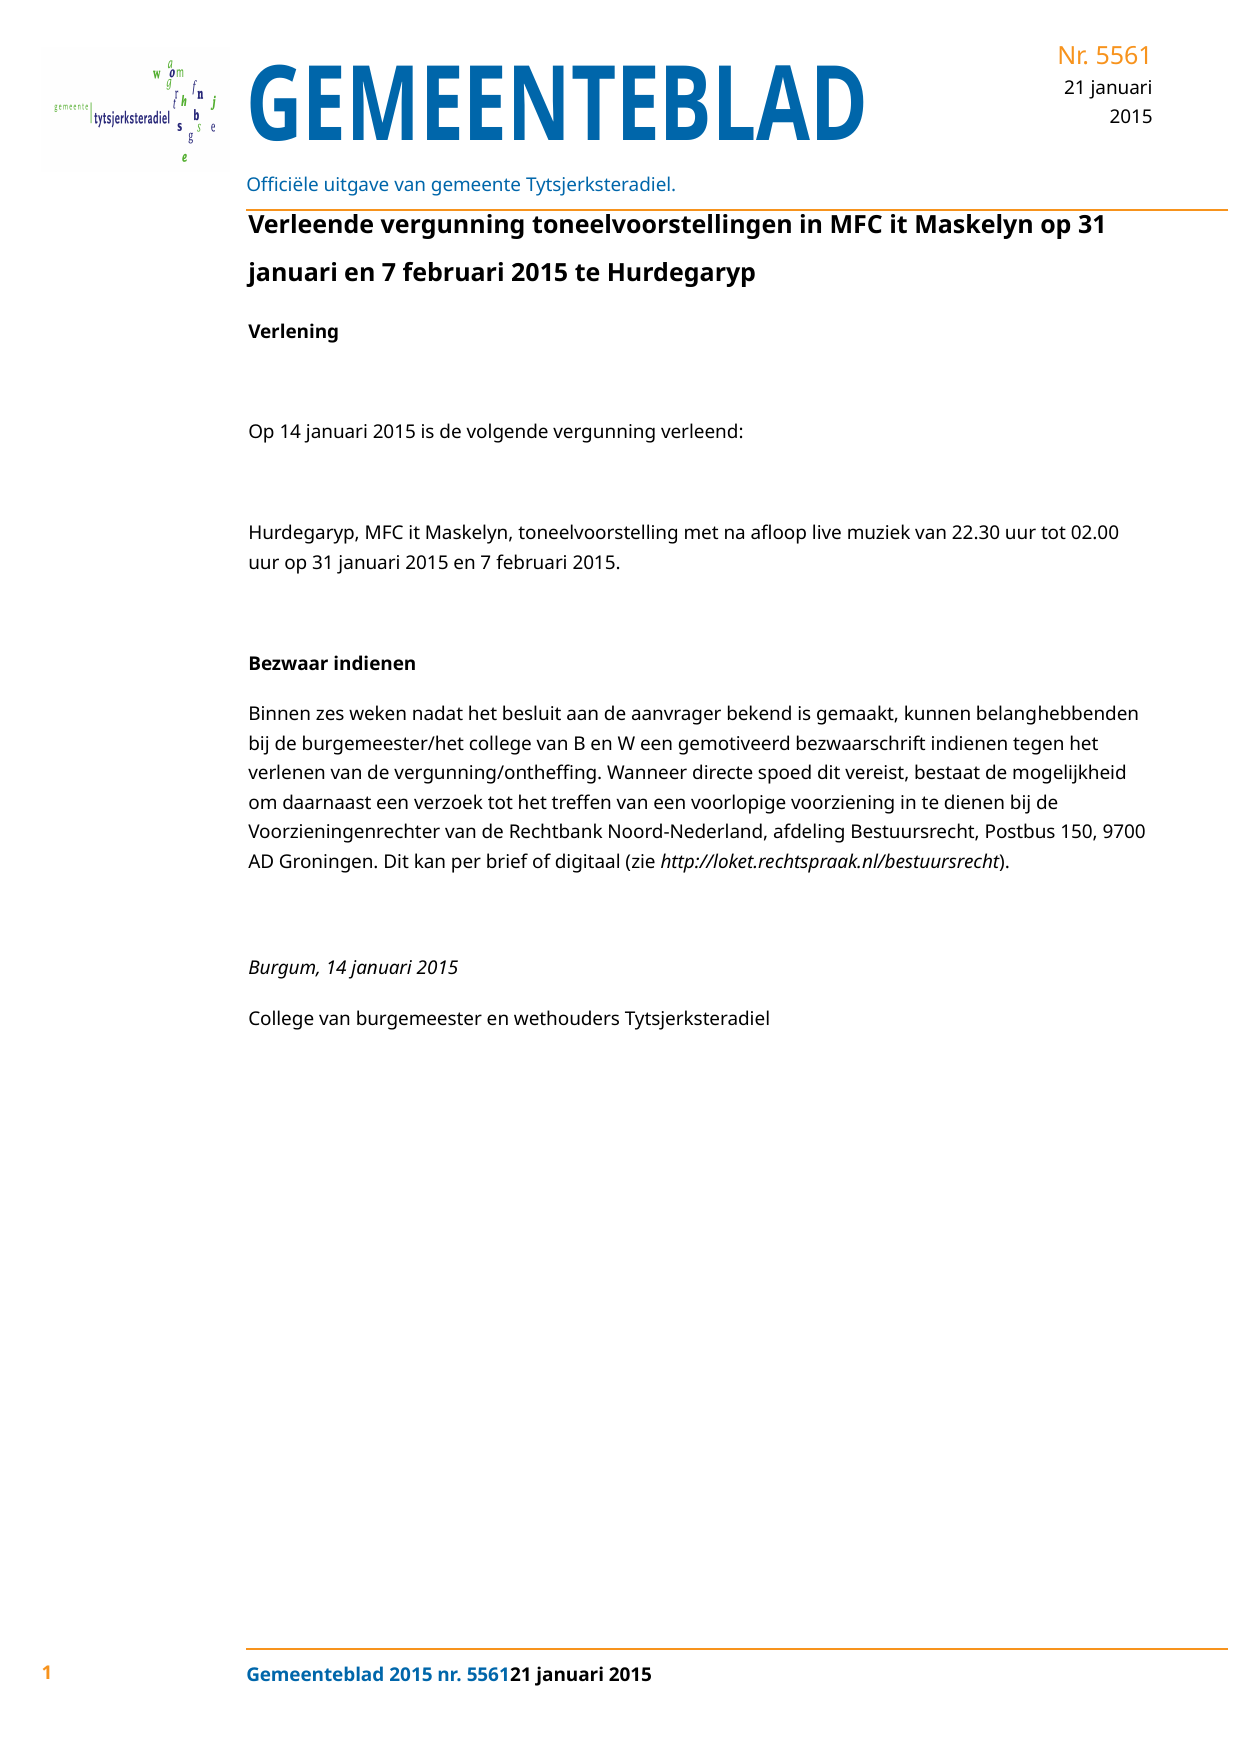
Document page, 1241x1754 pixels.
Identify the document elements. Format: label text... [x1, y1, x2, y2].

text Verleende vergunning toneelvoorstellingen in MFC it Maskelyn op 31 januari en 7 februari 2015 te Hurdegaryp [248, 211, 1152, 288]
text Hurdegaryp, MFC it Maskelyn, toneelvoorstelling met na afloop live muziek van 22.30 uur tot 02.00 uur op 31 januari 2015 en 7 februari 2015. [248, 519, 1152, 575]
picture [41, 47, 231, 172]
text Binnen zes weken nadat het besluit aan de aanvrager bekend is gemaakt, kunnen belang­hebbenden bij de burgemeester/het college van B en W een gemotiveerd bezwaarschrift indienen tegen het verlenen van de ver­gunning/ontheffing. Wanneer directe spoed dit vereist, bestaat de mogelijkheid om daarnaast een verzoek tot het treffen van een voorlopige voorziening in te dienen bij de Voorzieningenrechter van de Rechtbank Noord-Nederland, afdeling Bestuursrecht, Postbus 150, 9700 AD Groningen. Dit kan per brief of digitaal (zie http://loket.rechtspraak.nl/bestuursrecht). [248, 700, 1152, 874]
text Bezwaar indienen [248, 650, 1152, 676]
text College van burgemeester en wethouders Tytsjerksteradiel [248, 1006, 1152, 1031]
text Verlening [248, 318, 1152, 344]
text Burgum, 14 januari 2015 [248, 954, 1152, 980]
text Op 14 januari 2015 is de volgende vergun­ning ver­leend: [248, 419, 1152, 444]
